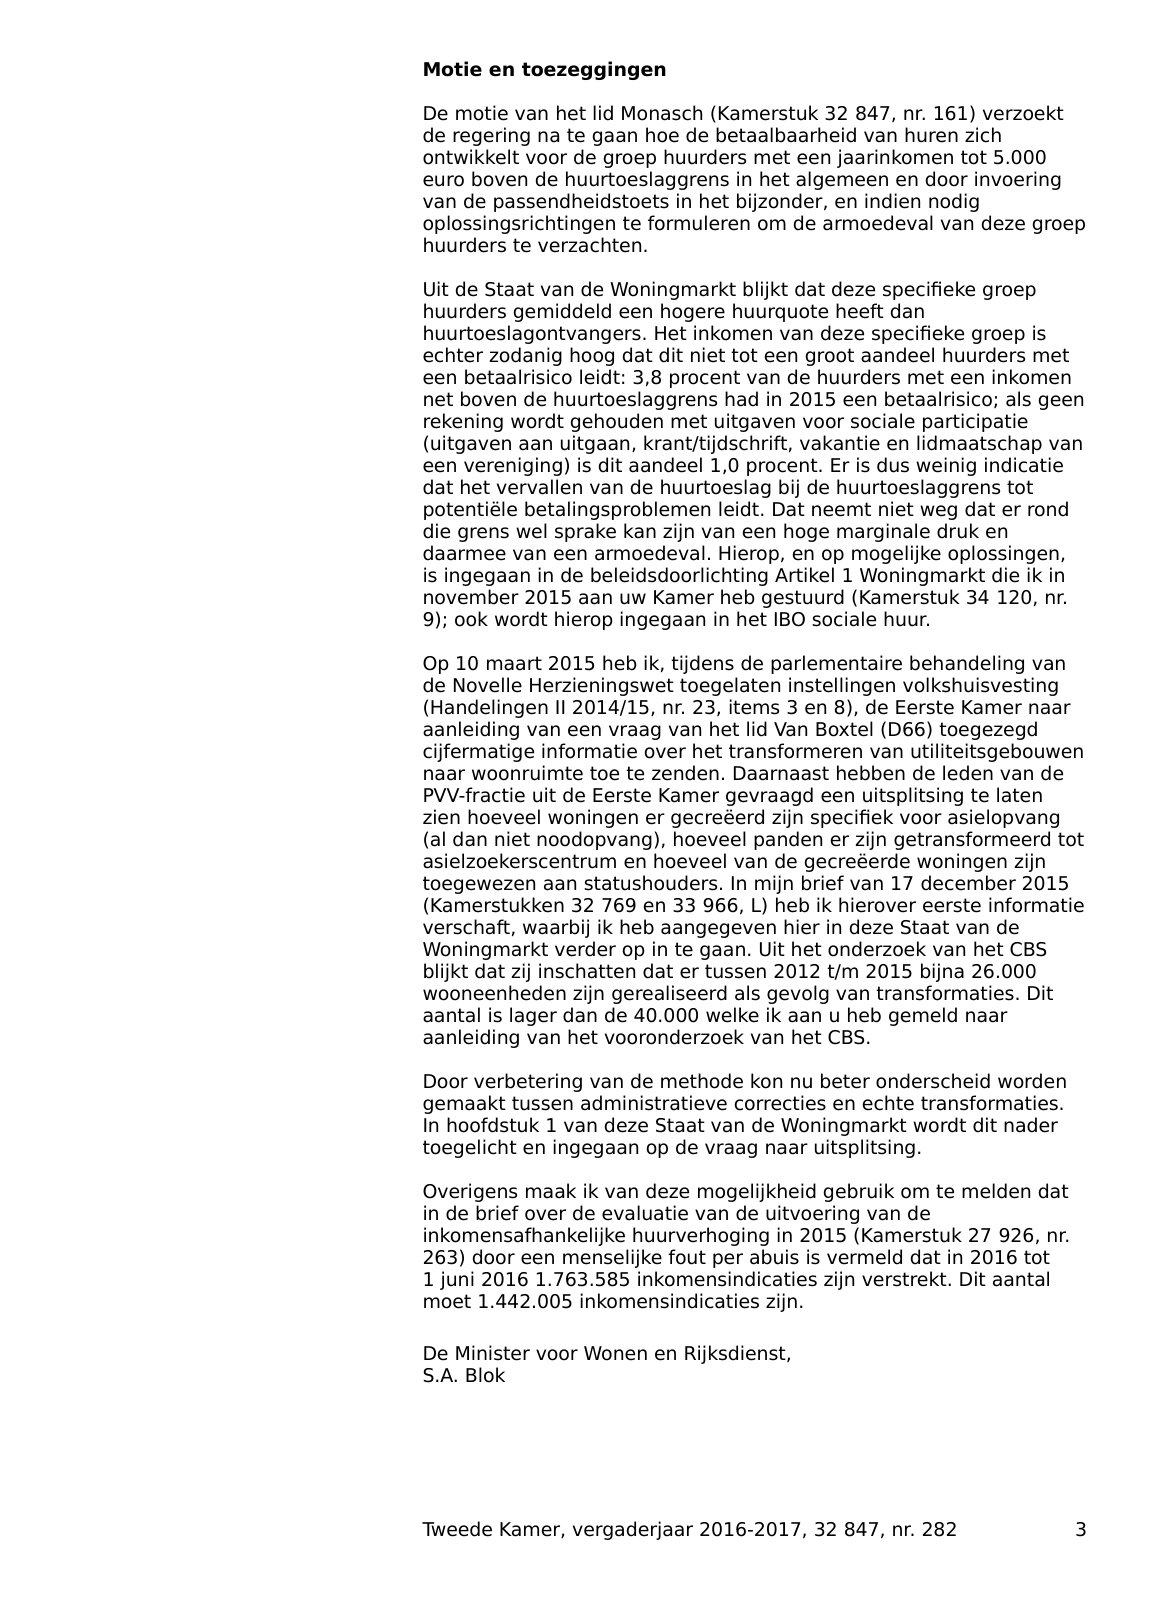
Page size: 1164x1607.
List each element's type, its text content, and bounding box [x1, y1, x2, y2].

text Door verbetering van de methode kon nu beter onderscheid worden gemaakt tussen administratieve correcties en echte transformaties. In hoofdstuk 1 van deze Staat van de Woningmarkt wordt dit nader toegelicht en ingegaan op de vraag naar uitsplitsing. [422, 1071, 1087, 1159]
text Op 10 maart 2015 heb ik, tijdens de parlementaire behandeling van de Novelle Herzieningswet toegelaten instellingen volkshuisvesting (Handelingen II 2014/15, nr. 23, items 3 en 8), de Eerste Kamer naar aanleiding van een vraag van het lid Van Boxtel (D66) toegezegd cijfermatige informatie over het transformeren van utiliteitsgebouwen naar woonruimte toe te zenden. Daarnaast hebben de leden van de PVV-fractie uit de Eerste Kamer gevraagd een uitsplitsing te laten zien hoeveel woningen er gecreëerd zijn specifiek voor asielopvang (al dan niet noodopvang), hoeveel panden er zijn getransformeerd tot asielzoekerscentrum en hoeveel van de gecreëerde woningen zijn toegewezen aan statushouders. In mijn brief van 17 december 2015 (Kamerstukken 32 769 en 33 966, L) heb ik hierover eerste informatie verschaft, waarbij ik heb aangegeven hier in deze Staat van de Woningmarkt verder op in te gaan. Uit het onderzoek van het CBS blijkt dat zij inschatten dat er tussen 2012 t/m 2015 bijna 26.000 wooneenheden zijn gerealiseerd als gevolg van transformaties. Dit aantal is lager dan de 40.000 welke ik aan u heb gemeld naar aanleiding van het vooronderzoek van het CBS. [422, 653, 1087, 1049]
subtitle Motie en toezeggingen [422, 59, 1087, 81]
text De motie van het lid Monasch (Kamerstuk 32 847, nr. 161) verzoekt de regering na te gaan hoe de betaalbaarheid van huren zich ontwikkelt voor de groep huurders met een jaarinkomen tot 5.000 euro boven de huurtoeslaggrens in het algemeen en door invoering van de passendheidstoets in het bijzonder, en indien nodig oplossingsrichtingen te formuleren om de armoedeval van deze groep huurders te verzachten. [422, 103, 1087, 257]
text Overigens maak ik van deze mogelijkheid gebruik om te melden dat in de brief over de evaluatie van de uitvoering van de inkomensafhankelijke huurverhoging in 2015 (Kamerstuk 27 926, nr. 263) door een menselijke fout per abuis is vermeld dat in 2016 tot 1 juni 2016 1.763.585 inkomensindicaties zijn verstrekt. Dit aantal moet 1.442.005 inkomensindicaties zijn. [422, 1181, 1087, 1313]
text Uit de Staat van de Woningmarkt blijkt dat deze specifieke groep huurders gemiddeld een hogere huurquote heeft dan huurtoeslagontvangers. Het inkomen van deze specifieke groep is echter zodanig hoog dat dit niet tot een groot aandeel huurders met een betaalrisico leidt: 3,8 procent van de huurders met een inkomen net boven de huurtoeslaggrens had in 2015 een betaalrisico; als geen rekening wordt gehouden met uitgaven voor sociale participatie (uitgaven aan uitgaan, krant/tijdschrift, vakantie en lidmaatschap van een vereniging) is dit aandeel 1,0 procent. Er is dus weinig indicatie dat het vervallen van de huurtoeslag bij de huurtoeslaggrens tot potentiële betalingsproblemen leidt. Dat neemt niet weg dat er rond die grens wel sprake kan zijn van een hoge marginale druk en daarmee van een armoedeval. Hierop, en op mogelijke oplossingen, is ingegaan in de beleidsdoorlichting Artikel 1 Woningmarkt die ik in november 2015 aan uw Kamer heb gestuurd (Kamerstuk 34 120, nr. 9); ook wordt hierop ingegaan in het IBO sociale huur. [422, 279, 1087, 631]
text De Minister voor Wonen en Rijksdienst, S.A. Blok [422, 1343, 1087, 1387]
